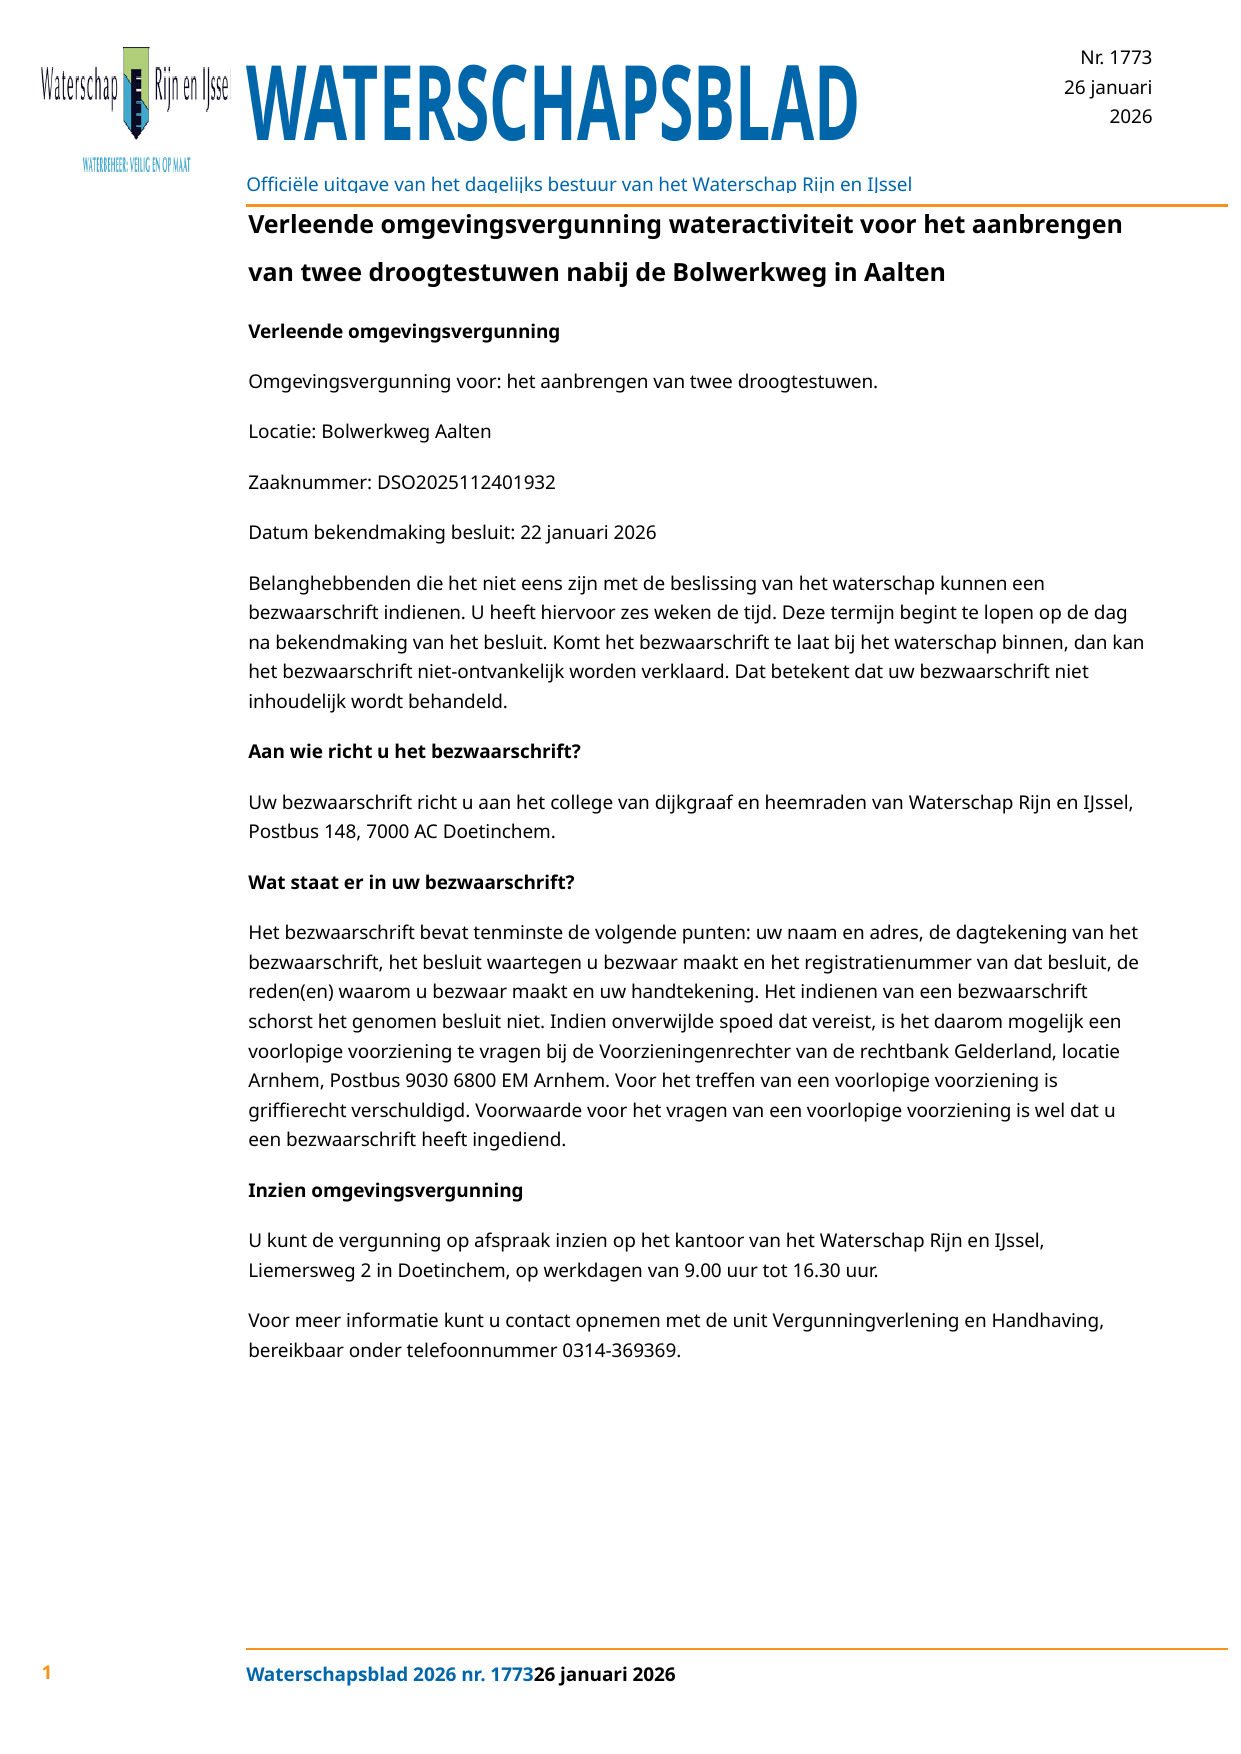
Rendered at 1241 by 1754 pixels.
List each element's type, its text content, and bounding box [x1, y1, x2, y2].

text Verleende omgevingsvergunning wateractiviteit voor het aanbrengen van twee droogtestuwen nabij de Bolwerkweg in Aalten [248, 207, 1152, 288]
text Omgevingsvergunning voor: het aanbrengen van twee droogtestuwen. [248, 368, 1152, 394]
picture [41, 47, 231, 172]
text Voor meer informatie kunt u contact opnemen met de unit Vergunningverlening en Handhaving, bereikbaar onder telefoonnummer 0314-369369. [248, 1307, 1152, 1363]
text Het bezwaarschrift bevat tenminste de volgende punten: uw naam en adres, de dagtekening van het bezwaarschrift, het besluit waartegen u bezwaar maakt en het registratienummer van dat besluit, de reden(en) waarom u bezwaar maakt en uw handtekening. Het indienen van een bezwaarschrift schorst het genomen besluit niet. Indien onverwijlde spoed dat vereist, is het daarom mogelijk een voorlopige voorziening te vragen bij de Voorzieningenrechter van de rechtbank Gelderland, locatie Arnhem, Postbus 9030 6800 EM Arnhem. Voor het treffen van een voorlopige voorziening is griffierecht verschuldigd. Voorwaarde voor het vragen van een voorlopige voorziening is wel dat u een bezwaarschrift heeft ingediend. [248, 919, 1152, 1152]
text Locatie: Bolwerkweg Aalten [248, 419, 1152, 444]
text Wat staat er in uw bezwaarschrift? [248, 869, 1152, 895]
text U kunt de vergunning op afspraak inzien op het kantoor van het Waterschap Rijn en IJssel, Liemersweg 2 in Doetinchem, op werkdagen van 9.00 uur tot 16.30 uur. [248, 1227, 1152, 1283]
text Zaaknummer: DSO2025112401932 [248, 469, 1152, 495]
text Belanghebbenden die het niet eens zijn met de beslissing van het waterschap kunnen een bezwaarschrift indienen. U heeft hiervoor zes weken de tijd. Deze termijn begint te lopen op de dag na bekendmaking van het besluit. Komt het bezwaarschrift te laat bij het waterschap binnen, dan kan het bezwaarschrift niet-ontvankelijk worden verklaard. Dat betekent dat uw bezwaarschrift niet inhoudelijk wordt behandeld. [248, 570, 1152, 714]
text Inzien omgevingsvergunning [248, 1177, 1152, 1203]
text Aan wie richt u het bezwaarschrift? [248, 739, 1152, 764]
text Verleende omgevingsvergunning [248, 318, 1152, 344]
text Datum bekendmaking besluit: 22 januari 2026 [248, 519, 1152, 545]
text Uw bezwaarschrift richt u aan het college van dijkgraaf en heemraden van Waterschap Rijn en IJssel, Postbus 148, 7000 AC Doetinchem. [248, 789, 1152, 844]
